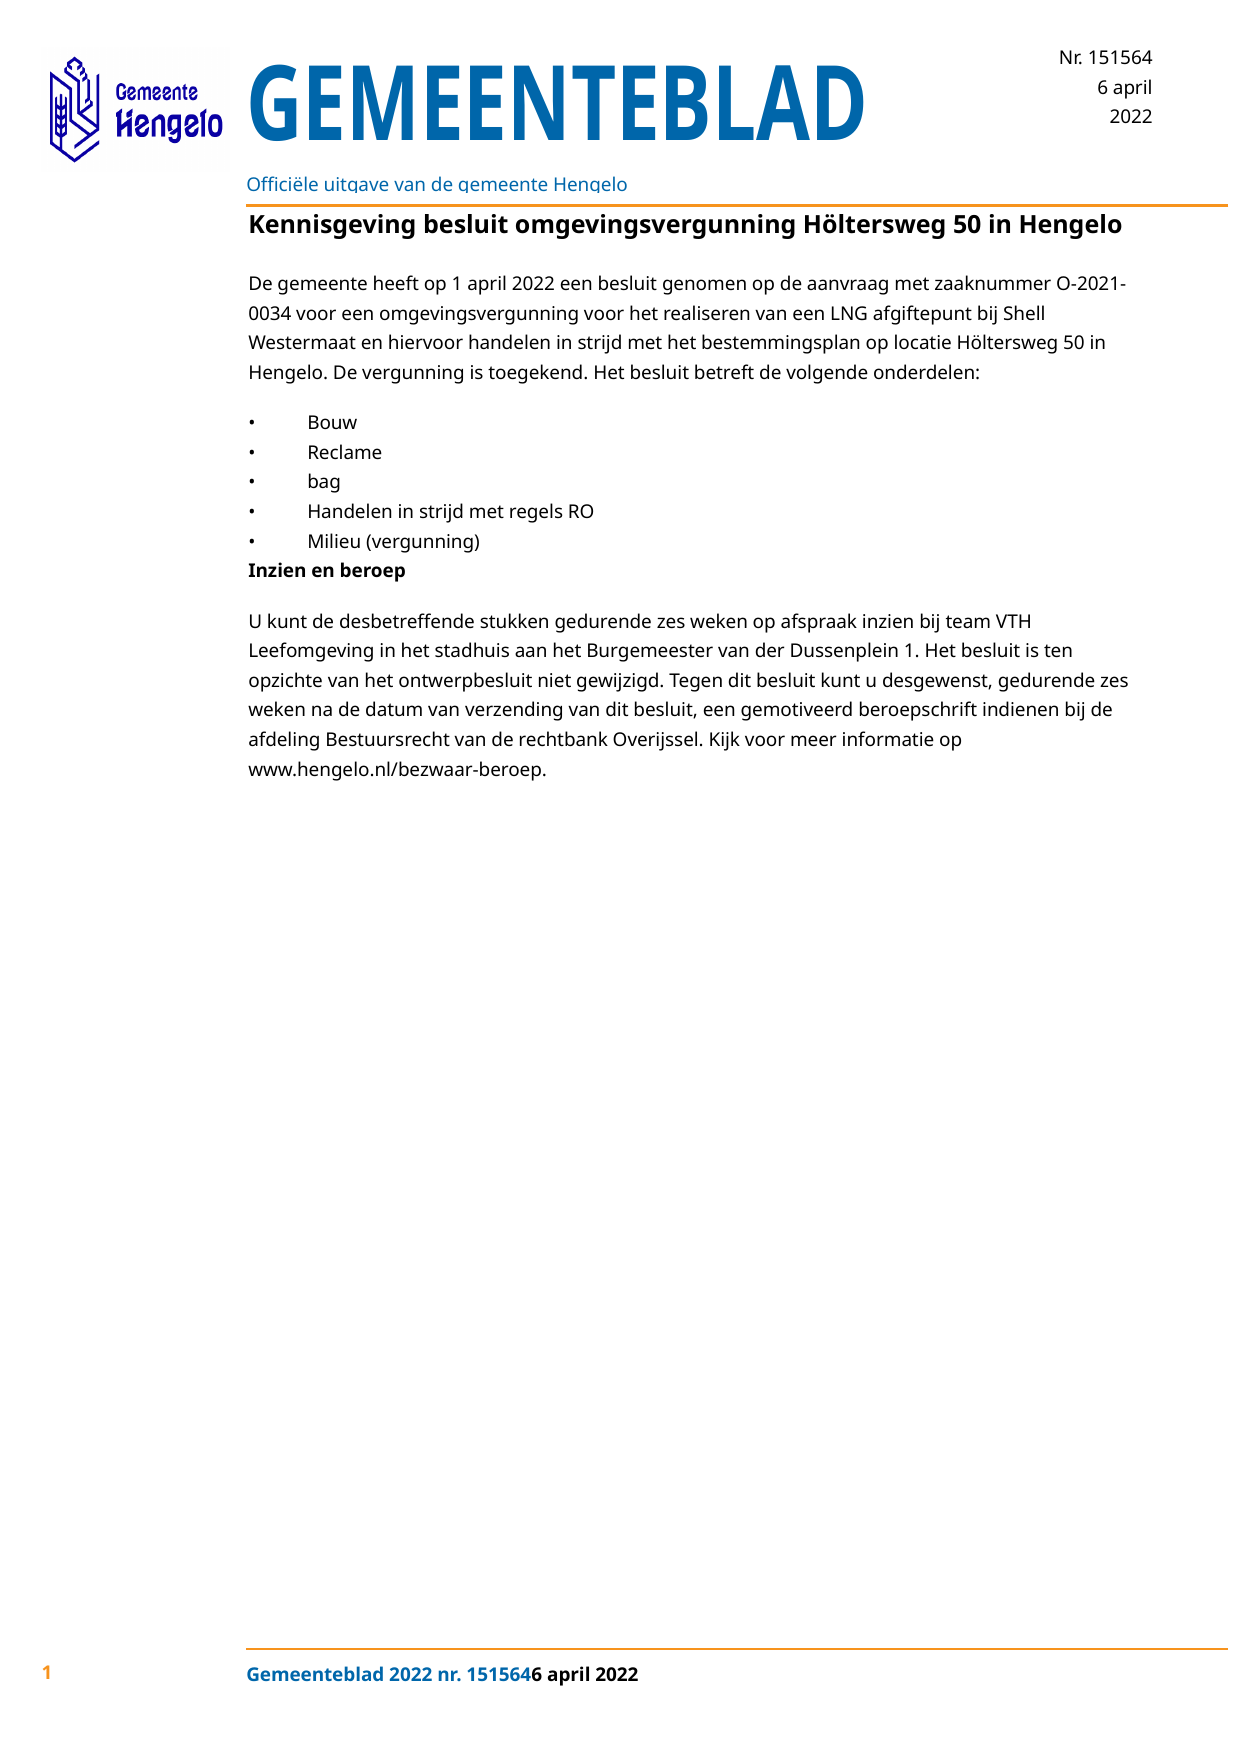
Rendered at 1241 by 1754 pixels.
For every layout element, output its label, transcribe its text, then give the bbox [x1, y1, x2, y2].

text Kennisgeving besluit omgevingsvergunning Höltersweg 50 in Hengelo [248, 207, 1152, 241]
text De gemeente heeft op 1 april 2022 een besluit genomen op de aanvraag met zaaknummer O-2021-0034 voor een omgevingsvergunning voor het realiseren van een LNG afgiftepunt bij Shell Westermaat en hiervoor handelen in strijd met het bestemmingsplan op locatie Höltersweg 50 in Hengelo. De vergunning is toegekend. Het besluit betreft de volgende onderdelen: [248, 270, 1152, 385]
list Handelen in strijd met regels RO [248, 498, 1152, 524]
picture [41, 47, 231, 172]
text U kunt de desbetreffende stukken gedurende zes weken op afspraak inzien bij team VTH Leefomgeving in het stadhuis aan het Burgemeester van der Dussenplein 1. Het besluit is ten opzichte van het ontwerpbesluit niet gewijzigd. Tegen dit besluit kunt u desgewenst, gedurende zes weken na de datum van verzending van dit besluit, een gemotiveerd beroepschrift indienen bij de afdeling Bestuursrecht van de rechtbank Overijssel. Kijk voor meer informatie op www.hengelo.nl/bezwaar-beroep. [248, 608, 1152, 781]
list Reclame [248, 439, 1152, 465]
list Bouw [248, 409, 1152, 435]
list Milieu (vergunning) [248, 528, 1152, 553]
text Inzien en beroep [248, 557, 1152, 583]
list bag [248, 469, 1152, 494]
